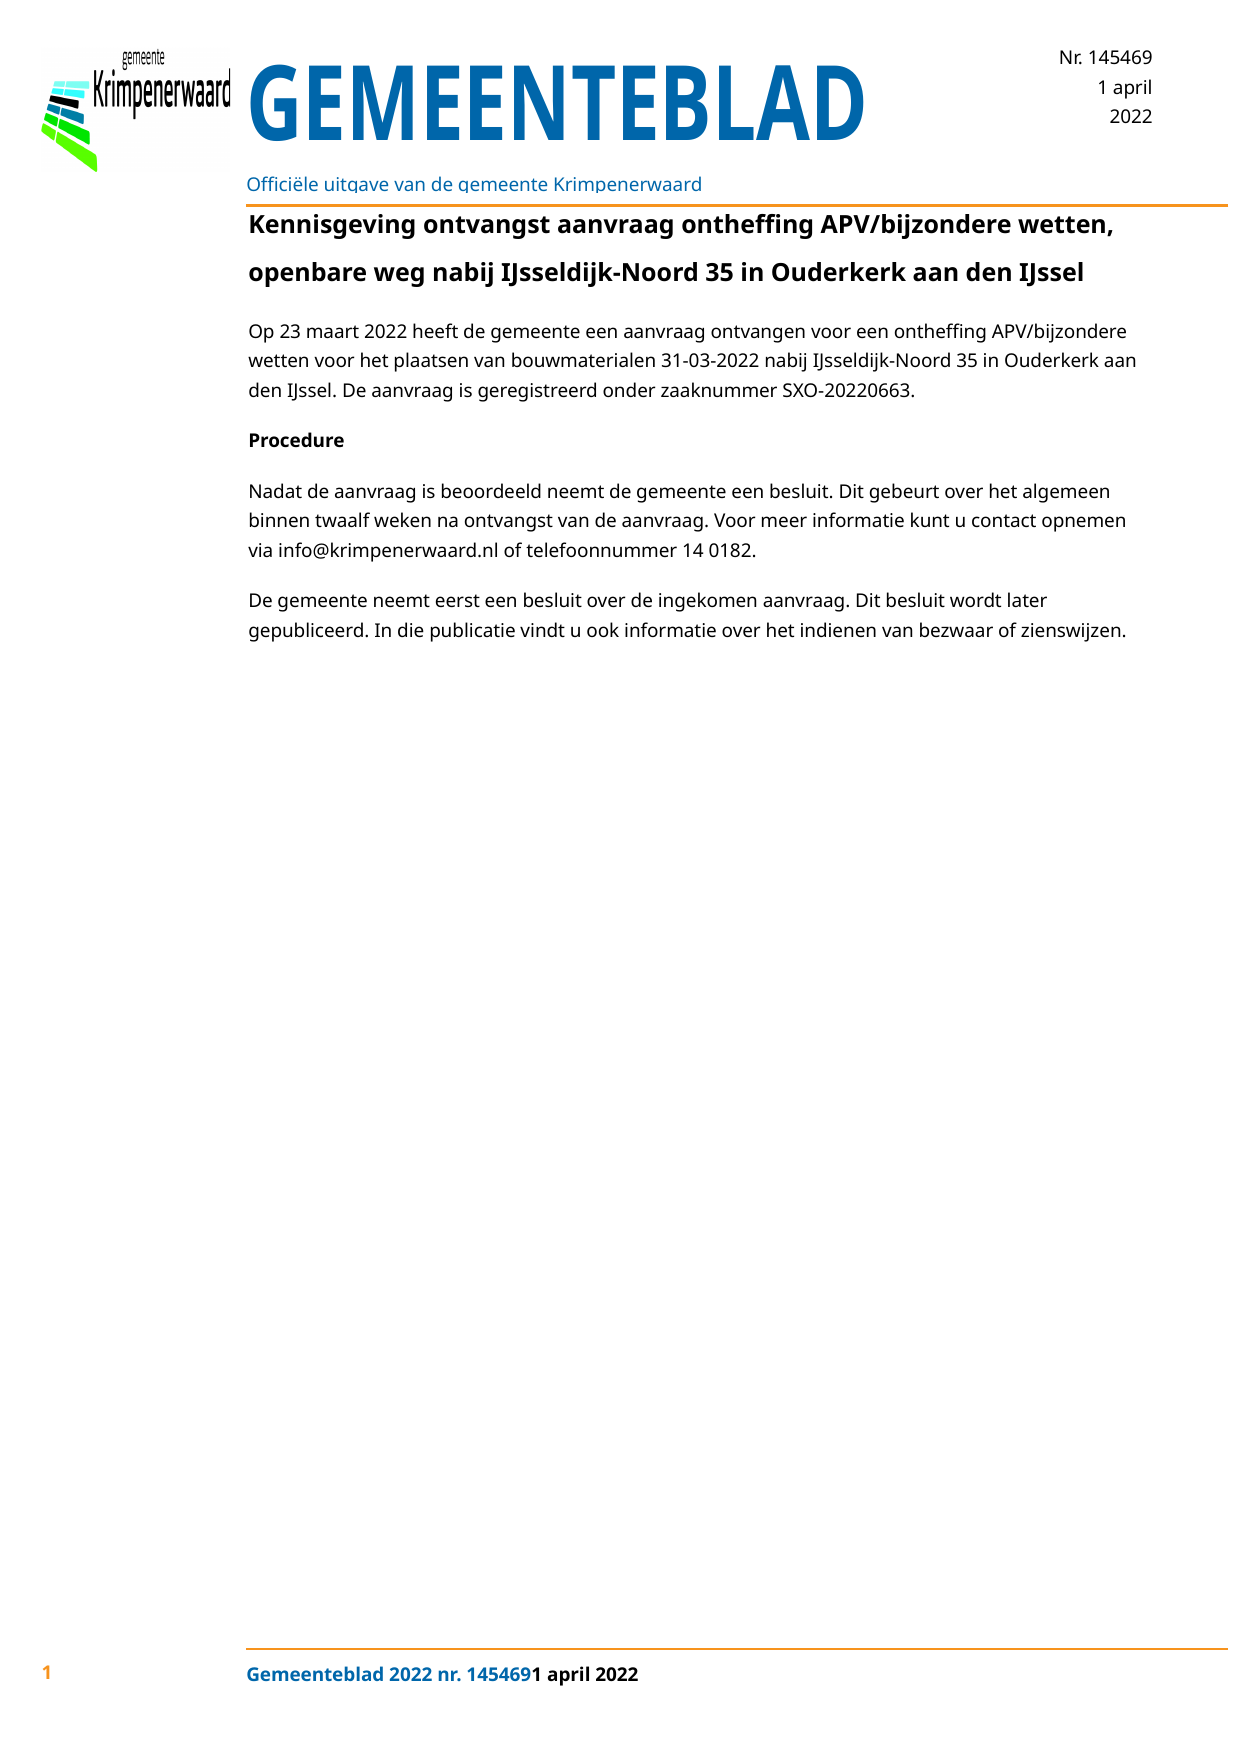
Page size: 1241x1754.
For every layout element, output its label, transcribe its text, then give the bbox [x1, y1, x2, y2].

text Nadat de aanvraag is beoordeeld neemt de gemeente een besluit. Dit gebeurt over het algemeen binnen twaalf weken na ontvangst van de aanvraag. Voor meer informatie kunt u contact opnemen via info@krimpenerwaard.nl of telefoonnummer 14 0182. [248, 478, 1152, 563]
text De gemeente neemt eerst een besluit over de ingekomen aanvraag. Dit besluit wordt later gepubliceerd. In die publicatie vindt u ook informatie over het indienen van bezwaar of zienswijzen. [248, 587, 1152, 643]
picture [41, 47, 231, 172]
text Kennisgeving ontvangst aanvraag ontheffing APV/bijzondere wetten, openbare weg nabij IJsseldijk-Noord 35 in Ouderkerk aan den IJssel [248, 207, 1152, 288]
text Op 23 maart 2022 heeft de gemeente een aanvraag ontvangen voor een ontheffing APV/bijzondere wetten voor het plaatsen van bouwmaterialen 31-03-2022 nabij IJsseldijk-Noord 35 in Ouderkerk aan den IJssel. De aanvraag is geregistreerd onder zaaknummer SXO-20220663. [248, 318, 1152, 403]
text Procedure [248, 427, 1152, 453]
